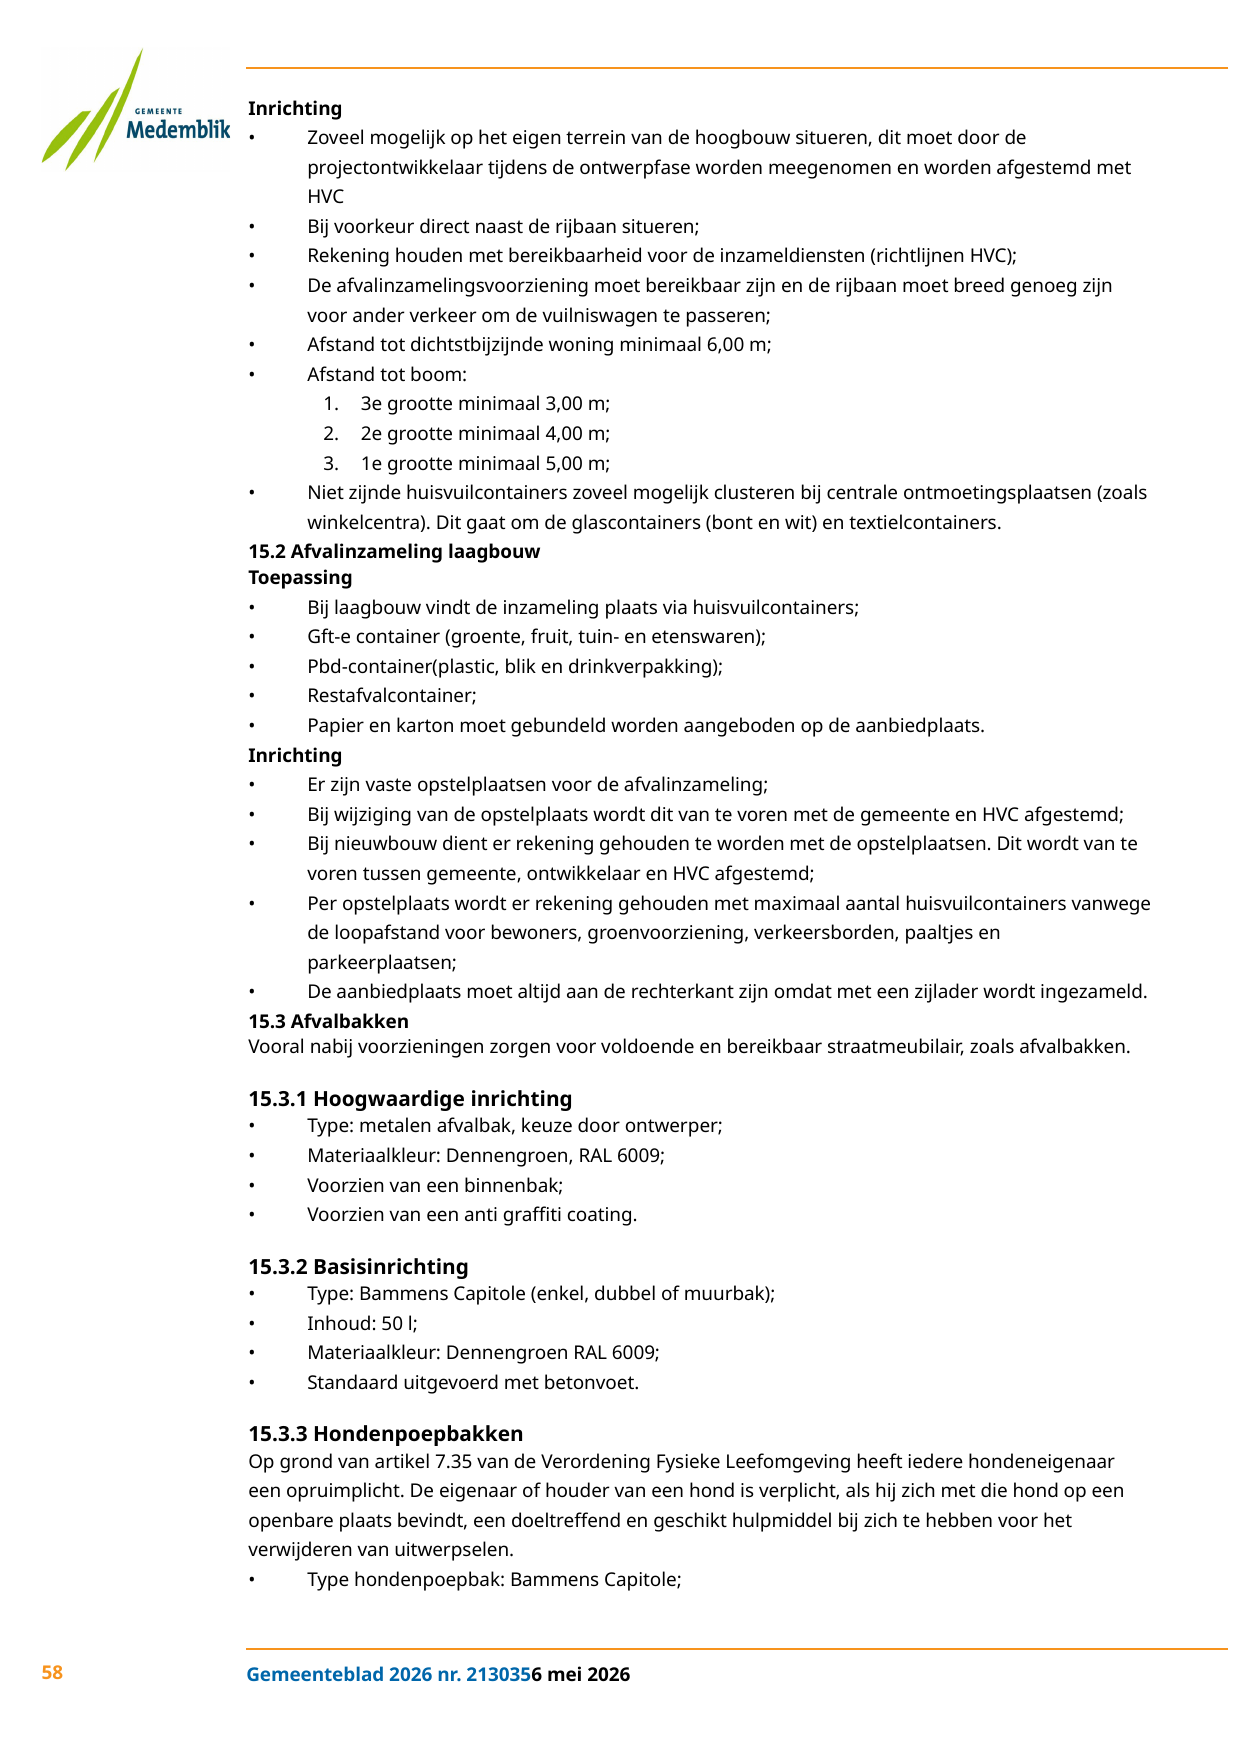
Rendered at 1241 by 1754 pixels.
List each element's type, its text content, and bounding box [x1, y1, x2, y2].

list Afstand tot dichtstbijzijnde woning minimaal 6,00 m; [248, 331, 1152, 357]
list Er zijn vaste opstelplaatsen voor de afvalinzameling; [248, 771, 1152, 797]
list Bij wijziging van de opstelplaats wordt dit van te voren met de gemeente en HVC afgestemd; [248, 801, 1152, 827]
list Restafvalcontainer; [248, 683, 1152, 708]
text Toepassing [248, 564, 1152, 590]
list Rekening houden met bereikbaarheid voor de inzameldiensten (richtlijnen HVC); [248, 243, 1152, 268]
list Voorzien van een anti graffiti coating. [248, 1201, 1152, 1227]
list Materiaalkleur: Dennengroen RAL 6009; [248, 1339, 1152, 1365]
list Standaard uitgevoerd met betonvoet. [248, 1369, 1152, 1395]
list Type: Bammens Capitole (enkel, dubbel of muurbak); [248, 1280, 1152, 1306]
list Voorzien van een binnenbak; [248, 1172, 1152, 1197]
list 3e grootte minimaal 3,00 m; [323, 391, 1152, 416]
list De afvalinzamelingsvoorziening moet bereikbaar zijn en de rijbaan moet breed genoeg zijn voor ander verkeer om de vuilniswagen te passeren; [248, 272, 1152, 328]
list Inhoud: 50 l; [248, 1310, 1152, 1336]
list Type: metalen afvalbak, keuze door ontwerper; [248, 1113, 1152, 1138]
list Niet zijnde huisvuilcontainers zoveel mogelijk clusteren bij centrale ontmoetingsplaatsen (zoals winkelcentra). Dit gaat om de glascontainers (bont en wit) en textielcontainers. [248, 479, 1152, 535]
list Pbd-container(plastic, blik en drinkverpakking); [248, 653, 1152, 679]
list Papier en karton moet gebundeld worden aangeboden op de aanbiedplaats. [248, 712, 1152, 738]
text Op grond van artikel 7.35 van de Verordening Fysieke Leefomgeving heeft iedere hondeneigenaar een opruimplicht. De eigenaar of houder van een hond is verplicht, als hij zich met die hond op een openbare plaats bevindt, een doeltreffend en geschikt hulpmiddel bij zich te hebben voor het verwijderen van uitwerpselen. [248, 1448, 1152, 1562]
text Inrichting [248, 742, 1152, 767]
list Gft-e container (groente, fruit, tuin- en etenswaren); [248, 623, 1152, 649]
list Zoveel mogelijk op het eigen terrein van de hoogbouw situeren, dit moet door de projectontwikkelaar tijdens de ontwerpfase worden meegenomen en worden afgestemd met HVC [248, 124, 1152, 209]
list Bij nieuwbouw dient er rekening gehouden te worden met de opstelplaatsen. Dit wordt van te voren tussen gemeente, ontwikkelaar en HVC afgestemd; [248, 831, 1152, 886]
text 15.3.1 Hoogwaardige inrichting [248, 1084, 1152, 1113]
text 15.3.3 Hondenpoepbakken [248, 1419, 1152, 1448]
list Afstand tot boom: [248, 361, 1152, 387]
list 1e grootte minimaal 5,00 m; [323, 450, 1152, 476]
list Bij laagbouw vindt de inzameling plaats via huisvuilcontainers; [248, 594, 1152, 619]
text 15.2 Afvalinzameling laagbouw [248, 538, 1152, 564]
text Vooral nabij voorzieningen zorgen voor voldoende en bereikbaar straatmeubilair, zoals afvalbakken. [248, 1034, 1152, 1059]
list Materiaalkleur: Dennengroen, RAL 6009; [248, 1142, 1152, 1168]
list De aanbiedplaats moet altijd aan de rechterkant zijn omdat met een zijlader wordt ingezameld. [248, 978, 1152, 1004]
list Bij voorkeur direct naast de rijbaan situeren; [248, 213, 1152, 239]
text Inrichting [248, 95, 1152, 121]
picture [41, 47, 231, 172]
text 15.3 Afvalbakken [248, 1008, 1152, 1034]
list Per opstelplaats wordt er rekening gehouden met maximaal aantal huisvuilcontainers vanwege de loopafstand voor bewoners, groenvoorziening, verkeersborden, paaltjes en parkeerplaatsen; [248, 890, 1152, 974]
text 15.3.2 Basisinrichting [248, 1252, 1152, 1280]
list Type hondenpoepbak: Bammens Capitole; [248, 1566, 1152, 1592]
list 2e grootte minimaal 4,00 m; [323, 420, 1152, 446]
